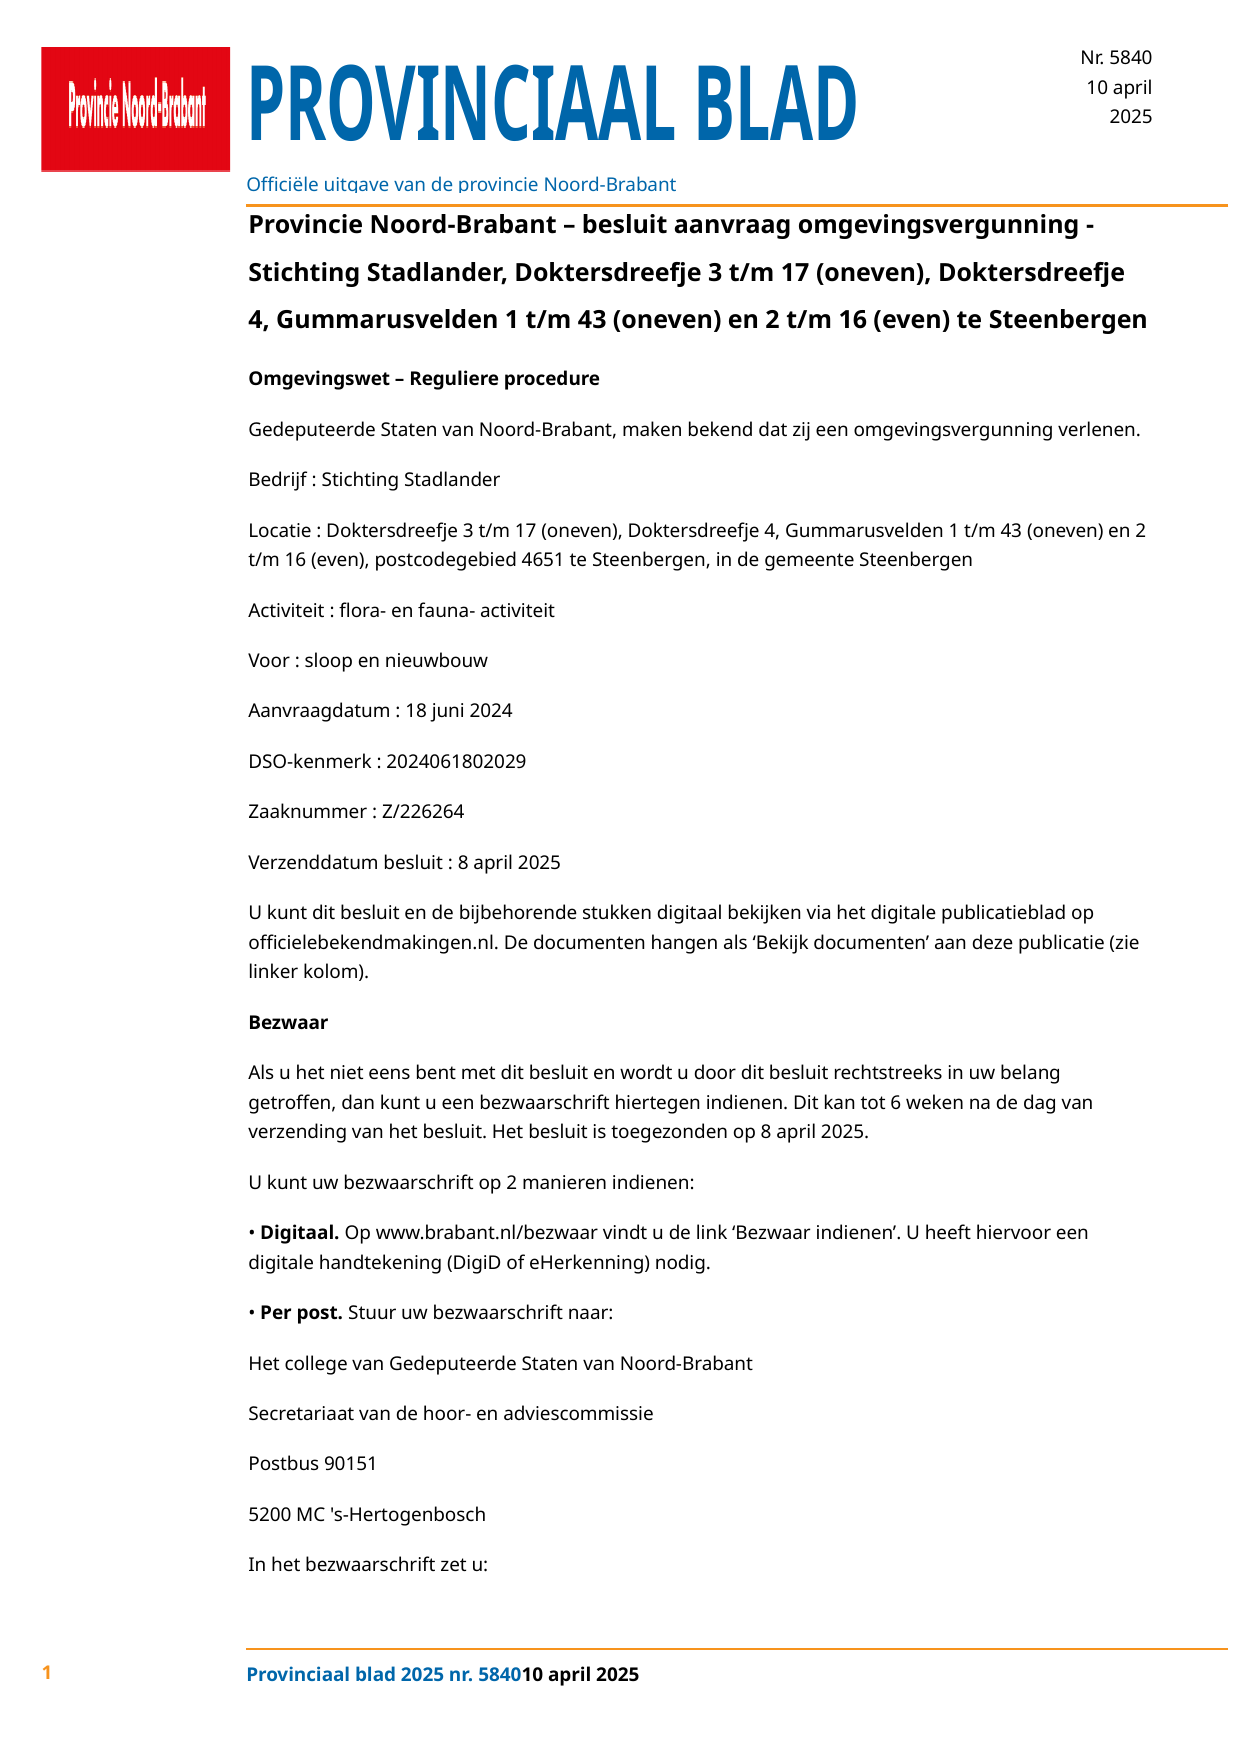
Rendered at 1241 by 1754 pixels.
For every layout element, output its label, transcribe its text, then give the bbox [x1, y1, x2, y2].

text Postbus 90151 [248, 1451, 1152, 1476]
text Als u het niet eens bent met dit besluit en wordt u door dit besluit rechtstreeks in uw belang getroffen, dan kunt u een bezwaarschrift hiertegen indienen. Dit kan tot 6 weken na de dag van verzending van het besluit. Het besluit is toegezonden op 8 april 2025. [248, 1059, 1152, 1144]
text Het college van Gedeputeerde Staten van Noord-Brabant [248, 1350, 1152, 1375]
text 5200 MC 's‑Hertogenbosch [248, 1501, 1152, 1527]
text Activiteit : flora- en fauna- activiteit [248, 597, 1152, 622]
text Bedrijf : Stichting Stadlander [248, 466, 1152, 492]
text Omgevingswet – Reguliere procedure [248, 366, 1152, 391]
text Provincie Noord-Brabant – besluit aanvraag omgevingsvergunning - Stichting Stadlander, Doktersdreefje 3 t/m 17 (oneven), Doktersdreefje 4, Gummarusvelden 1 t/m 43 (oneven) en 2 t/m 16 (even) te Steenbergen [248, 207, 1152, 336]
text DSO-kenmerk : 2024061802029 [248, 748, 1152, 774]
text • Per post. Stuur uw bezwaarschrift naar: [248, 1299, 1152, 1325]
text Bezwaar [248, 1009, 1152, 1034]
text Gedeputeerde Staten van Noord-Brabant, maken bekend dat zij een omgevingsvergunning verlenen. [248, 416, 1152, 442]
text Zaaknummer : Z/226264 [248, 798, 1152, 824]
text Secretariaat van de hoor- en adviescommissie [248, 1400, 1152, 1426]
picture [41, 47, 231, 172]
text Aanvraagdatum : 18 juni 2024 [248, 698, 1152, 723]
text Locatie : Doktersdreefje 3 t/m 17 (oneven), Doktersdreefje 4, Gummarusvelden 1 t/m 43 (oneven) en 2 t/m 16 (even), postcodegebied 4651 te Steenbergen, in de gemeente Steenbergen [248, 517, 1152, 572]
text U kunt uw bezwaarschrift op 2 manieren indienen: [248, 1169, 1152, 1194]
text In het bezwaarschrift zet u: [248, 1551, 1152, 1577]
text Voor : sloop en nieuwbouw [248, 647, 1152, 673]
text • Digitaal. Op www.brabant.nl/bezwaar vindt u de link ‘Bezwaar indienen’. U heeft hiervoor een digitale handtekening (DigiD of eHerkenning) nodig. [248, 1219, 1152, 1274]
text Verzenddatum besluit : 8 april 2025 [248, 849, 1152, 874]
text U kunt dit besluit en de bijbehorende stukken digitaal bekijken via het digitale publicatieblad op officielebekendmakingen.nl. De documenten hangen als ‘Bekijk documenten’ aan deze publicatie (zie linker kolom). [248, 899, 1152, 984]
